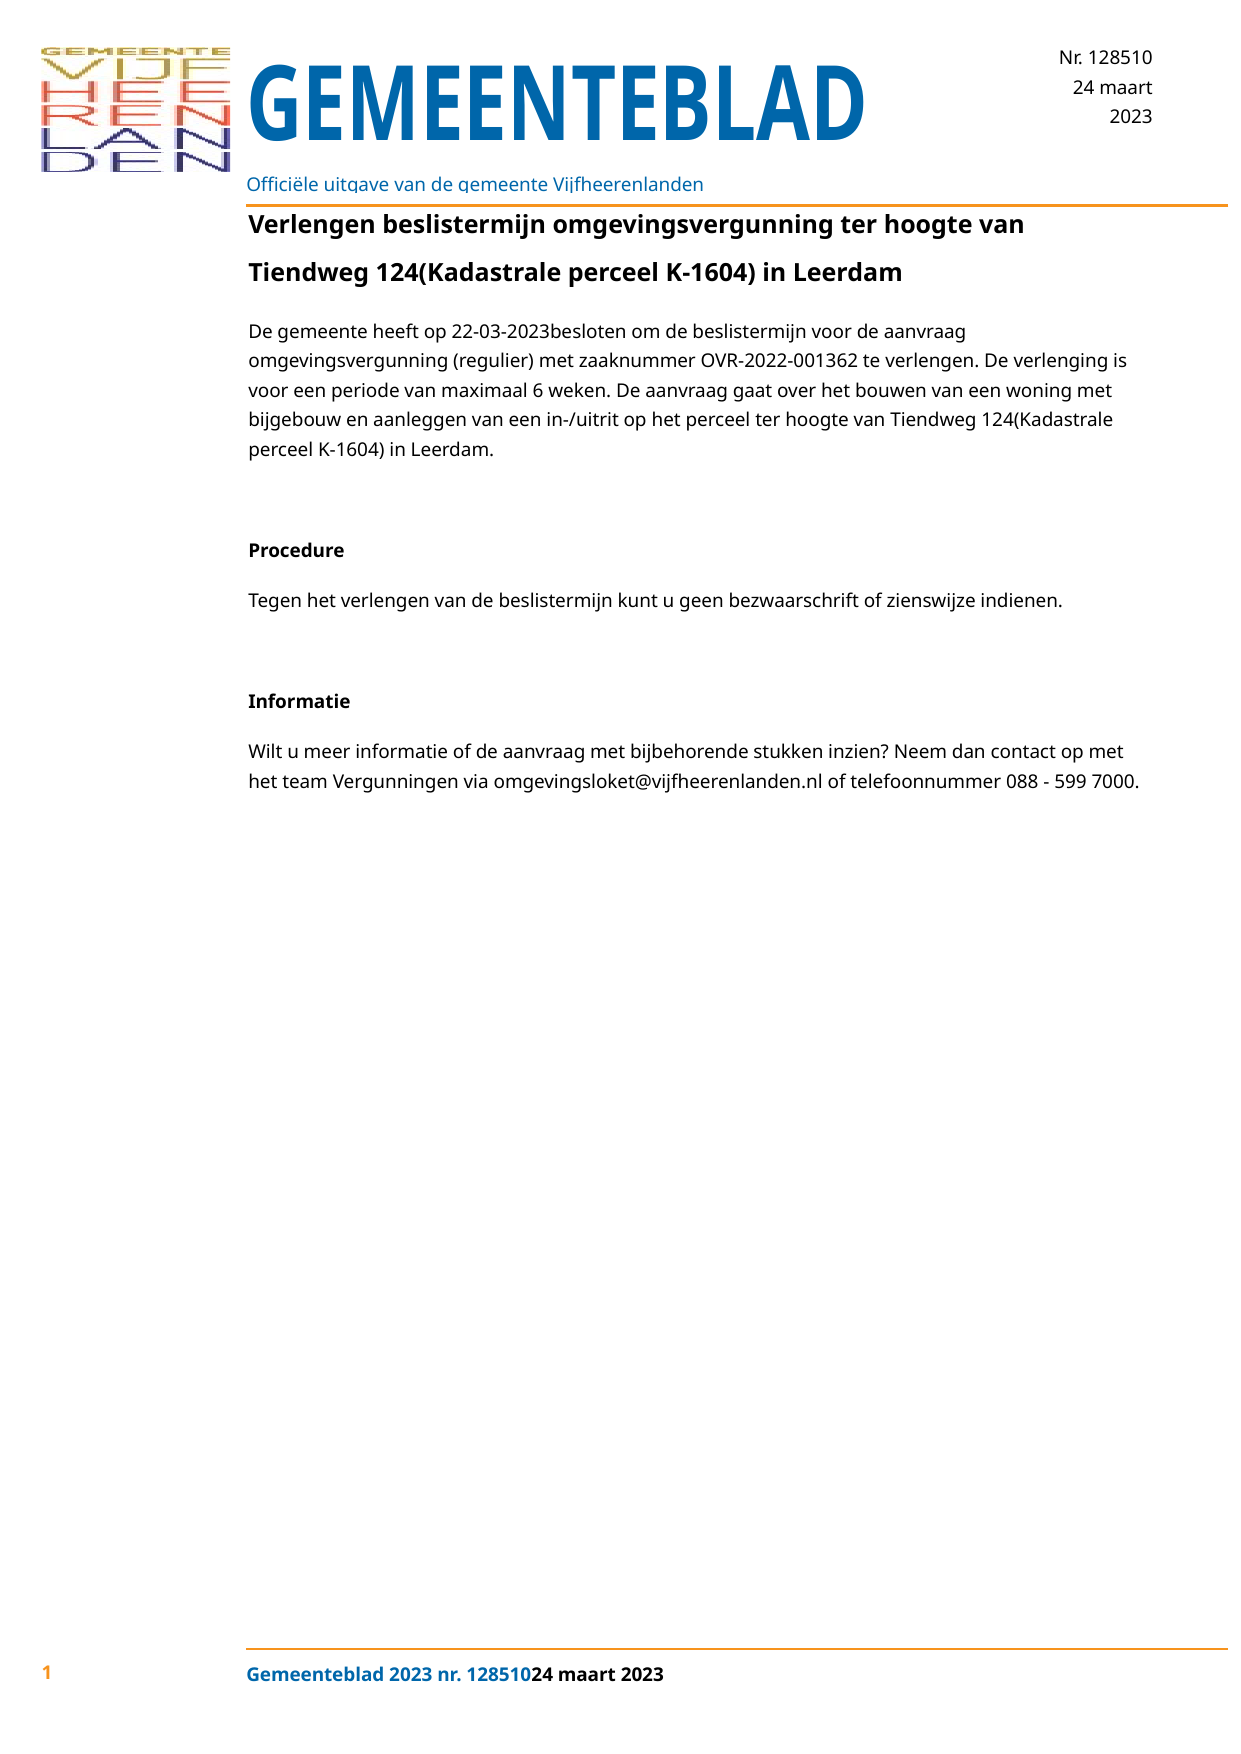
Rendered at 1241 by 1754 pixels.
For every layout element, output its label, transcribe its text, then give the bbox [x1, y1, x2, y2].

text Wilt u meer informatie of de aanvraag met bijbehorende stukken inzien? Neem dan contact op met het team Vergunningen via omgevingsloket@vijfheerenlanden.nl of telefoonnummer 088 - 599 7000. [248, 739, 1152, 794]
text Informatie [248, 688, 1152, 714]
text Procedure [248, 537, 1152, 563]
text Tegen het verlengen van de beslistermijn kunt u geen bezwaarschrift of zienswijze indienen. [248, 587, 1152, 613]
text De gemeente heeft op 22-03-2023besloten om de beslistermijn voor de aanvraag omgevingsvergunning (regulier) met zaaknummer OVR-2022-001362 te verlengen. De verlenging is voor een periode van maximaal 6 weken. De aanvraag gaat over het bouwen van een woning met bijgebouw en aanleggen van een in-/uitrit op het perceel ter hoogte van Tiendweg 124(Kadastrale perceel K-1604) in Leerdam. [248, 318, 1152, 462]
picture [41, 47, 231, 172]
text Verlengen beslistermijn omgevingsvergunning ter hoogte van Tiendweg 124(Kadastrale perceel K-1604) in Leerdam [248, 207, 1152, 288]
